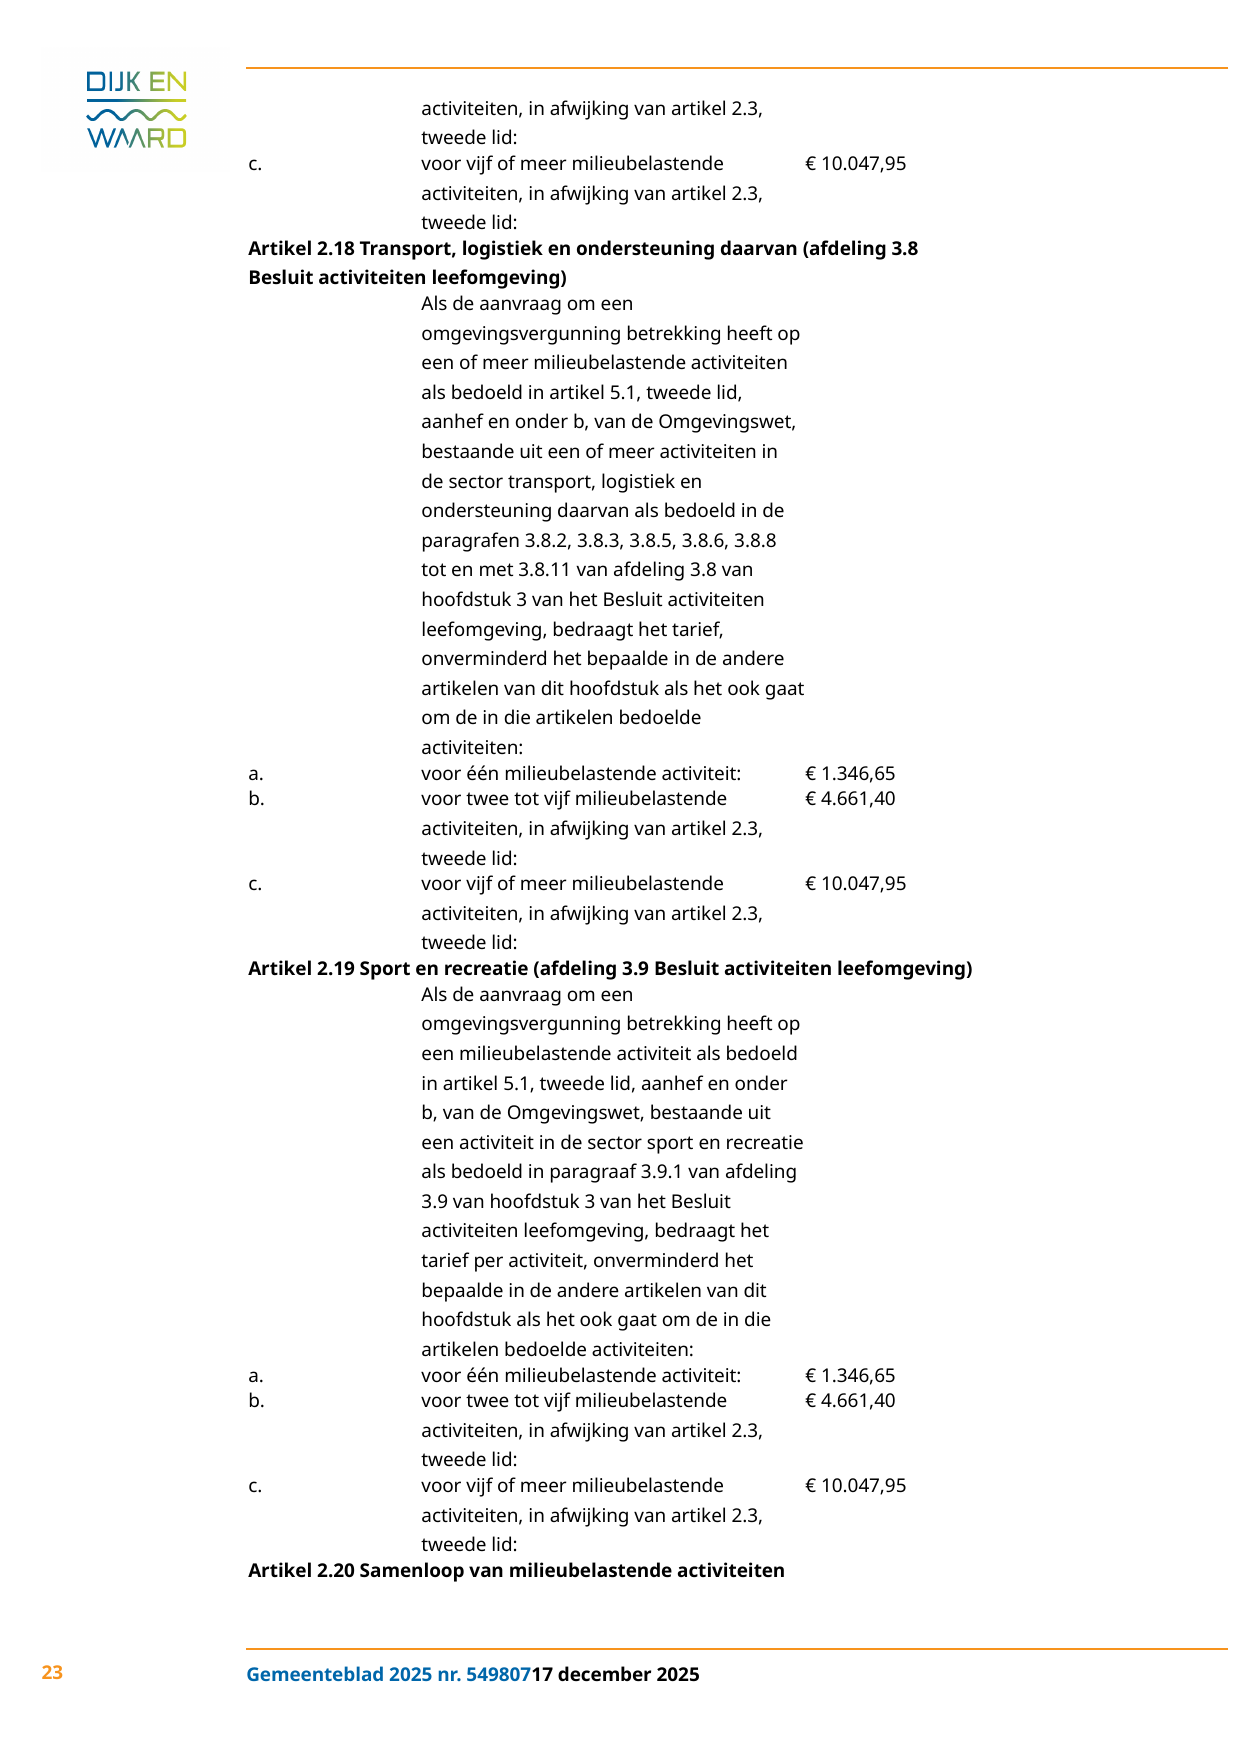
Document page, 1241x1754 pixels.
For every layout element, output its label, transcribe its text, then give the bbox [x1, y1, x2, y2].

table_cell voor vijf of meer milieubelastende activiteiten, in afwijking van artikel 2.3, tweede lid: [421, 150, 805, 235]
table_cell Artikel 2.18 Transport, logistiek en ondersteuning daarvan (afdeling 3.8 Besluit activiteiten leefomgeving) [248, 235, 978, 290]
table_cell [248, 290, 421, 760]
table_cell [805, 981, 978, 1362]
table_cell [979, 760, 1152, 786]
table_cell a. [248, 1362, 421, 1387]
table_cell [979, 1473, 1152, 1557]
table_cell a. [248, 760, 421, 786]
table_cell [979, 1388, 1152, 1472]
table_cell [248, 1583, 421, 1609]
table_cell € 10.047,95 [805, 1473, 978, 1557]
table_cell Artikel 2.19 Sport en recreatie (afdeling 3.9 Besluit activiteiten leefomgeving) [248, 955, 978, 981]
table_cell voor één milieubelastende activiteit: [421, 760, 805, 786]
table_cell c. [248, 150, 421, 235]
table_cell € 1.346,65 [805, 1362, 978, 1387]
table_cell € 4.661,40 [805, 786, 978, 870]
table_cell c. [248, 1473, 421, 1557]
table_cell Artikel 2.20 Samenloop van milieubelastende activiteiten [248, 1557, 978, 1583]
table_cell Als de aanvraag om een omgevingsvergunning betrekking heeft op een milieubelastende activiteit als bedoeld in artikel 5.1, tweede lid, aanhef en onder b, van de Omgevingswet, bestaande uit een activiteit in de sector sport en recreatie als bedoeld in paragraaf 3.9.1 van afdeling 3.9 van hoofdstuk 3 van het Besluit activiteiten leefomgeving, bedraagt het tarief per activiteit, onverminderd het bepaalde in de andere artikelen van dit hoofdstuk als het ook gaat om de in die artikelen bedoelde activiteiten: [421, 981, 805, 1362]
table_cell b. [248, 786, 421, 870]
table_cell [248, 95, 421, 150]
table_cell activiteiten, in afwijking van artikel 2.3, tweede lid: [421, 95, 805, 150]
table_cell [979, 95, 1152, 150]
table_cell voor twee tot vijf milieubelastende activiteiten, in afwijking van artikel 2.3, tweede lid: [421, 786, 805, 870]
table_cell c. [248, 870, 421, 955]
table_cell [979, 1583, 1152, 1609]
table_cell [805, 1583, 978, 1609]
table_cell b. [248, 1388, 421, 1472]
table_cell € 4.661,40 [805, 1388, 978, 1472]
table_cell [979, 290, 1152, 760]
table_cell voor één milieubelastende activiteit: [421, 1362, 805, 1387]
table_cell voor vijf of meer milieubelastende activiteiten, in afwijking van artikel 2.3, tweede lid: [421, 870, 805, 955]
table_cell [805, 95, 978, 150]
table_cell [979, 786, 1152, 870]
table_cell [421, 1583, 805, 1609]
table_cell [979, 981, 1152, 1362]
table_cell voor twee tot vijf milieubelastende activiteiten, in afwijking van artikel 2.3, tweede lid: [421, 1388, 805, 1472]
table_cell Als de aanvraag om een omgevingsvergunning betrekking heeft op een of meer milieubelastende activiteiten als bedoeld in artikel 5.1, tweede lid, aanhef en onder b, van de Omgevingswet, bestaande uit een of meer activiteiten in de sector transport, logistiek en ondersteuning daarvan als bedoeld in de paragrafen 3.8.2, 3.8.3, 3.8.5, 3.8.6, 3.8.8 tot en met 3.8.11 van afdeling 3.8 van hoofdstuk 3 van het Besluit activiteiten leefomgeving, bedraagt het tarief, onverminderd het bepaalde in de andere artikelen van dit hoofdstuk als het ook gaat om de in die artikelen bedoelde activiteiten: [421, 290, 805, 760]
table_cell voor vijf of meer milieubelastende activiteiten, in afwijking van artikel 2.3, tweede lid: [421, 1473, 805, 1557]
table_cell [979, 150, 1152, 235]
table_cell € 10.047,95 [805, 150, 978, 235]
table_cell [979, 870, 1152, 955]
table_cell € 1.346,65 [805, 760, 978, 786]
table_cell [805, 290, 978, 760]
table_cell € 10.047,95 [805, 870, 978, 955]
picture [41, 47, 231, 172]
table_cell [979, 1362, 1152, 1387]
table_cell [248, 981, 421, 1362]
